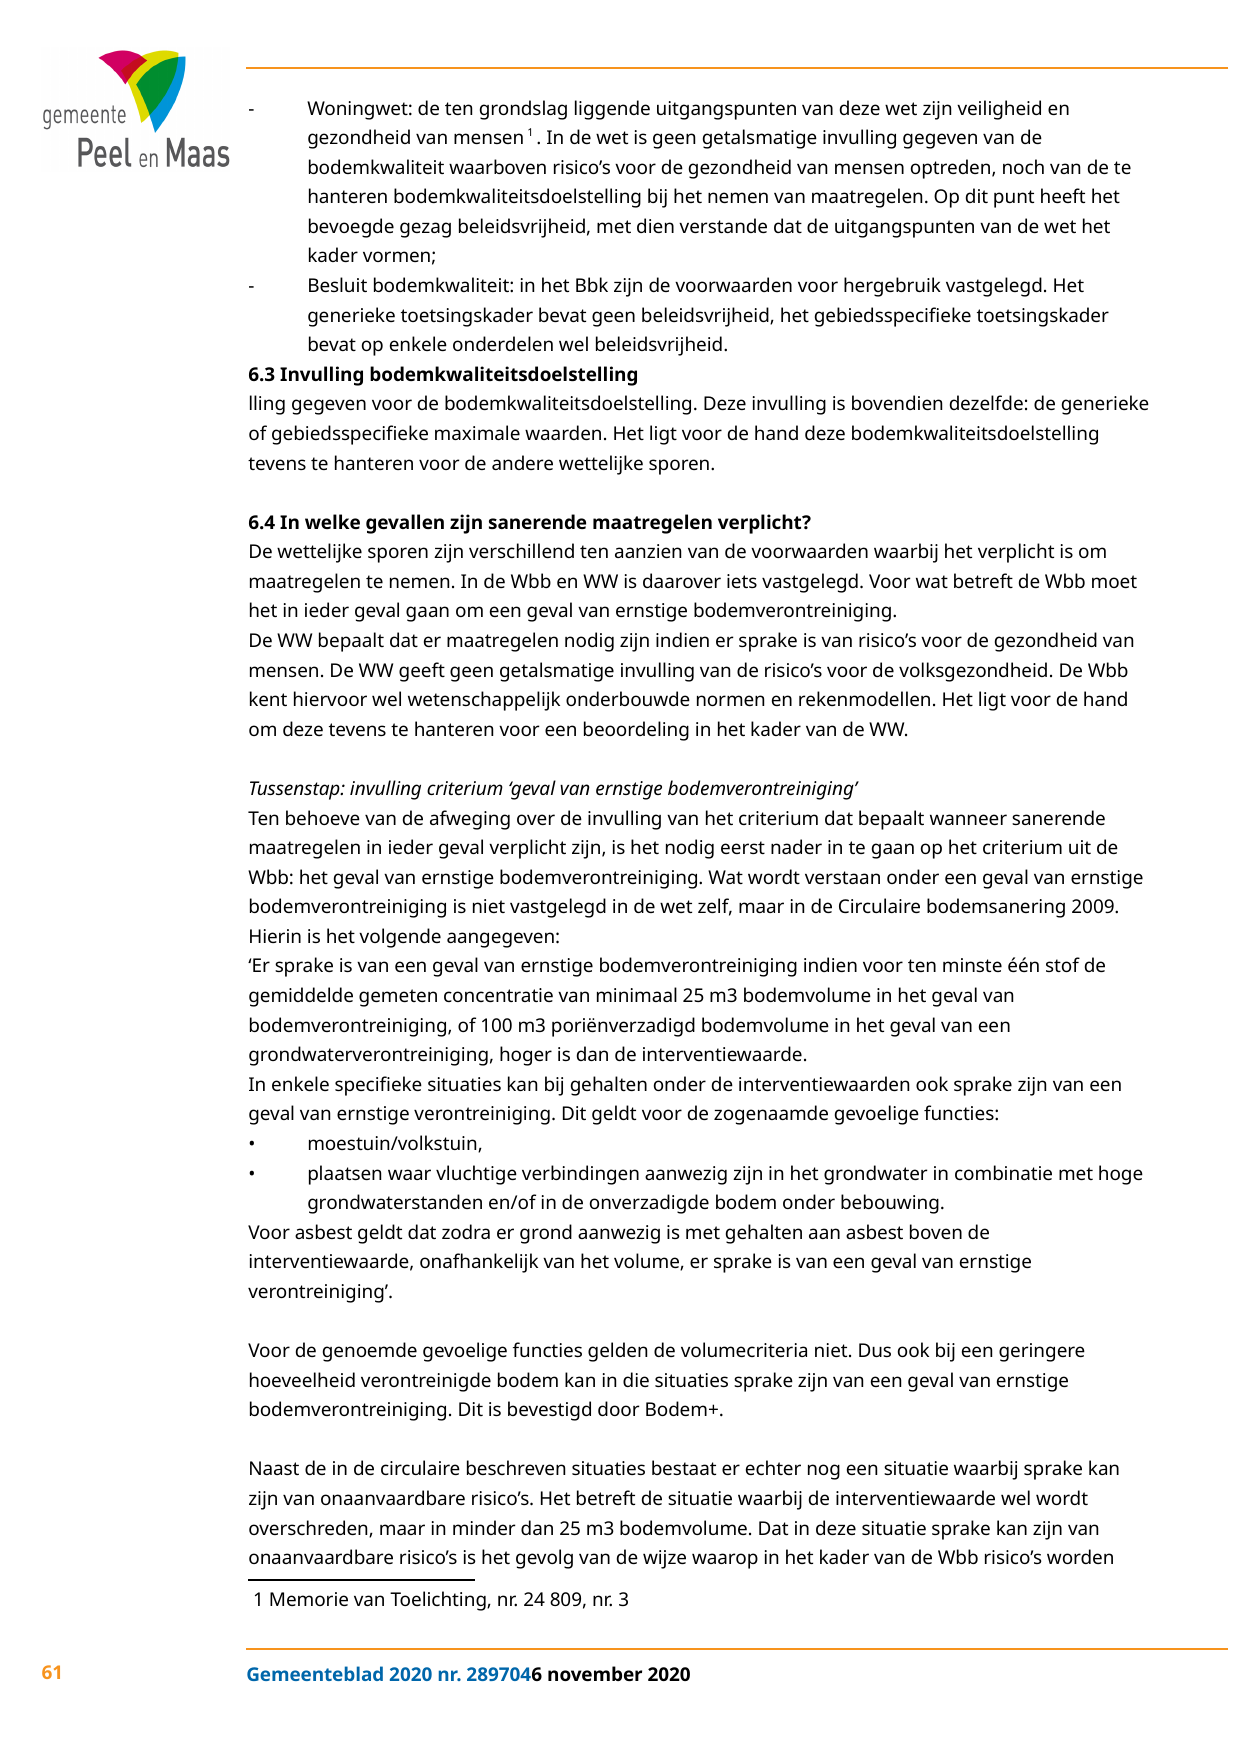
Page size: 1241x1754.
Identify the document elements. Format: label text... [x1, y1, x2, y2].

list Memorie van Toelichting, nr. 24 809, nr. 3 [248, 1586, 1152, 1612]
text Voor asbest geldt dat zodra er grond aanwezig is met gehalten aan asbest boven de interventiewaarde, onafhankelijk van het volume, er sprake is van een geval van ernstige verontreiniging’. [248, 1219, 1152, 1304]
text De wettelijke sporen zijn verschillend ten aanzien van de voorwaarden waarbij het verplicht is om maatregelen te nemen. In de Wbb en WW is daarover iets vastgelegd. Voor wat betreft de Wbb moet het in ieder geval gaan om een geval van ernstige bodemverontreiniging. [248, 538, 1152, 623]
text 6.4 In welke gevallen zijn sanerende maatregelen verplicht? [248, 509, 1152, 535]
text 6.3 Invulling bodemkwaliteitsdoelstelling [248, 361, 1152, 387]
text lling gegeven voor de bodemkwaliteitsdoelstelling. Deze invulling is bovendien dezelfde: de generieke of gebiedsspecifieke maximale waarden. Het ligt voor de hand deze bodemkwaliteitsdoelstelling tevens te hanteren voor de andere wettelijke sporen. [248, 391, 1152, 476]
text Hierin is het volgende aangegeven: [248, 923, 1152, 949]
text Tussenstap: invulling criterium ‘geval van ernstige bodemverontreiniging’ [248, 775, 1152, 801]
text Voor de genoemde gevoelige functies gelden de volumecriteria niet. Dus ook bij een geringere hoeveelheid verontreinigde bodem kan in die situaties sprake zijn van een geval van ernstige bodemverontreiniging. Dit is bevestigd door Bodem+. [248, 1337, 1152, 1422]
text Naast de in de circulaire beschreven situaties bestaat er echter nog een situatie waarbij sprake kan zijn van onaanvaardbare risico’s. Het betreft de situatie waarbij de interventiewaarde wel wordt overschreden, maar in minder dan 25 m3 bodemvolume. Dat in deze situatie sprake kan zijn van onaanvaardbare risico’s is het gevolg van de wijze waarop in het kader van de Wbb risico’s worden [248, 1456, 1152, 1570]
list plaatsen waar vluchtige verbindingen aanwezig zijn in het grondwater in combinatie met hoge grondwaterstanden en/of in de onverzadigde bodem onder bebouwing. [248, 1160, 1152, 1215]
text In enkele specifieke situaties kan bij gehalten onder de interventiewaarden ook sprake zijn van een geval van ernstige verontreiniging. Dit geldt voor de zogenaamde gevoelige functies: [248, 1071, 1152, 1126]
text ‘Er sprake is van een geval van ernstige bodemverontreiniging indien voor ten minste één stof de gemiddelde gemeten concentratie van minimaal 25 m3 bodemvolume in het geval van bodemverontreiniging, of 100 m3 poriënverzadigd bodemvolume in het geval van een grondwaterverontreiniging, hoger is dan de interventiewaarde. [248, 953, 1152, 1067]
list moestuin/volkstuin, [248, 1130, 1152, 1156]
text Ten behoeve van de afweging over de invulling van het criterium dat bepaalt wanneer sanerende maatregelen in ieder geval verplicht zijn, is het nodig eerst nader in te gaan op het criterium uit de Wbb: het geval van ernstige bodemverontreiniging. Wat wordt verstaan onder een geval van ernstige bodemverontreiniging is niet vastgelegd in de wet zelf, maar in de Circulaire bodemsanering 2009. [248, 805, 1152, 919]
text De WW bepaalt dat er maatregelen nodig zijn indien er sprake is van risico’s voor de gezondheid van mensen. De WW geeft geen getalsmatige invulling van de risico’s voor de volksgezondheid. De Wbb kent hiervoor wel wetenschappelijk onderbouwde normen en rekenmodellen. Het ligt voor de hand om deze tevens te hanteren voor een beoordeling in het kader van de WW. [248, 627, 1152, 742]
list Woningwet: de ten grondslag liggende uitgangspunten van deze wet zijn veiligheid en gezondheid van mensen. In de wet is geen getalsmatige invulling gegeven van de bodemkwaliteit waarboven risico’s voor de gezondheid van mensen optreden, noch van de te hanteren bodemkwaliteitsdoelstelling bij het nemen van maatregelen. Op dit punt heeft het bevoegde gezag beleidsvrijheid, met dien verstande dat de uitgangspunten van de wet het kader vormen; [248, 95, 1152, 268]
picture [41, 47, 231, 172]
list Besluit bodemkwaliteit: in het Bbk zijn de voorwaarden voor hergebruik vastgelegd. Het generieke toetsingskader bevat geen beleidsvrijheid, het gebiedsspecifieke toetsingskader bevat op enkele onderdelen wel beleidsvrijheid. [248, 272, 1152, 357]
